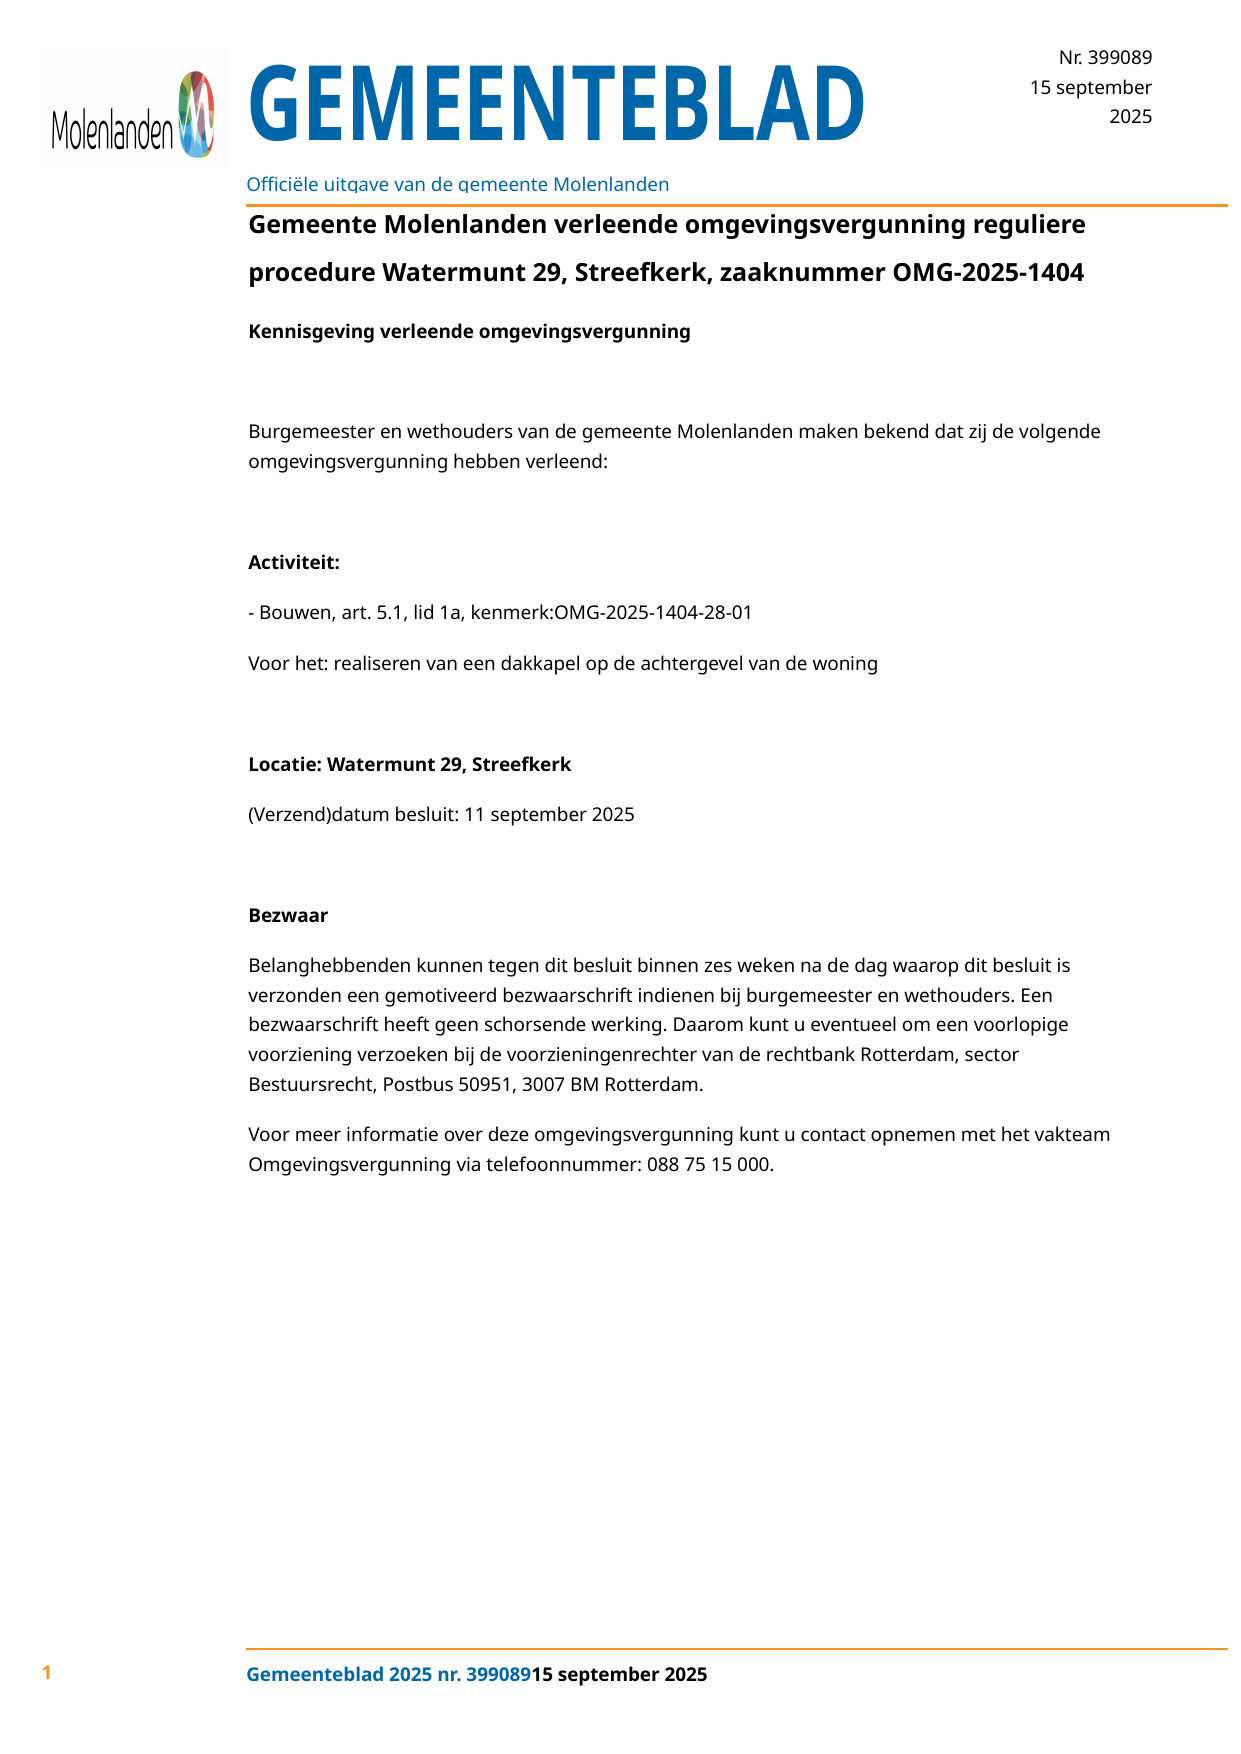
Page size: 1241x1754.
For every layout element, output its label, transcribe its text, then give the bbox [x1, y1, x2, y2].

text Activiteit: [248, 549, 1152, 575]
text Burgemeester en wethouders van de gemeente Molenlanden maken bekend dat zij de volgende omgevingsvergunning hebben verleend: [248, 419, 1152, 474]
text Voor het: realiseren van een dakkapel op de achtergevel van de woning [248, 650, 1152, 676]
text Gemeente Molenlanden verleende omgevingsvergunning reguliere procedure Watermunt 29, Streefkerk, zaaknummer OMG-2025-1404 [248, 207, 1152, 288]
text Belanghebbenden kunnen tegen dit besluit binnen zes weken na de dag waarop dit besluit is verzonden een gemotiveerd bezwaarschrift indienen bij burgemeester en wethouders. Een bezwaarschrift heeft geen schorsende werking. Daarom kunt u eventueel om een voorlopige voorziening verzoeken bij de voorzieningenrechter van de rechtbank Rotterdam, sector Bestuursrecht, Postbus 50951, 3007 BM Rotterdam. [248, 952, 1152, 1097]
text Kennisgeving verleende omgevingsvergunning [248, 318, 1152, 344]
picture [41, 47, 231, 172]
text Locatie: Watermunt 29, Streefkerk [248, 751, 1152, 777]
text Voor meer informatie over deze omgevingsvergunning kunt u contact opnemen met het vakteam Omgevingsvergunning via telefoonnummer: 088 75 15 000. [248, 1121, 1152, 1177]
text - Bouwen, art. 5.1, lid 1a, kenmerk:OMG-2025-1404-28-01 [248, 599, 1152, 625]
text Bezwaar [248, 902, 1152, 928]
text (Verzend)datum besluit: 11 september 2025 [248, 801, 1152, 827]
